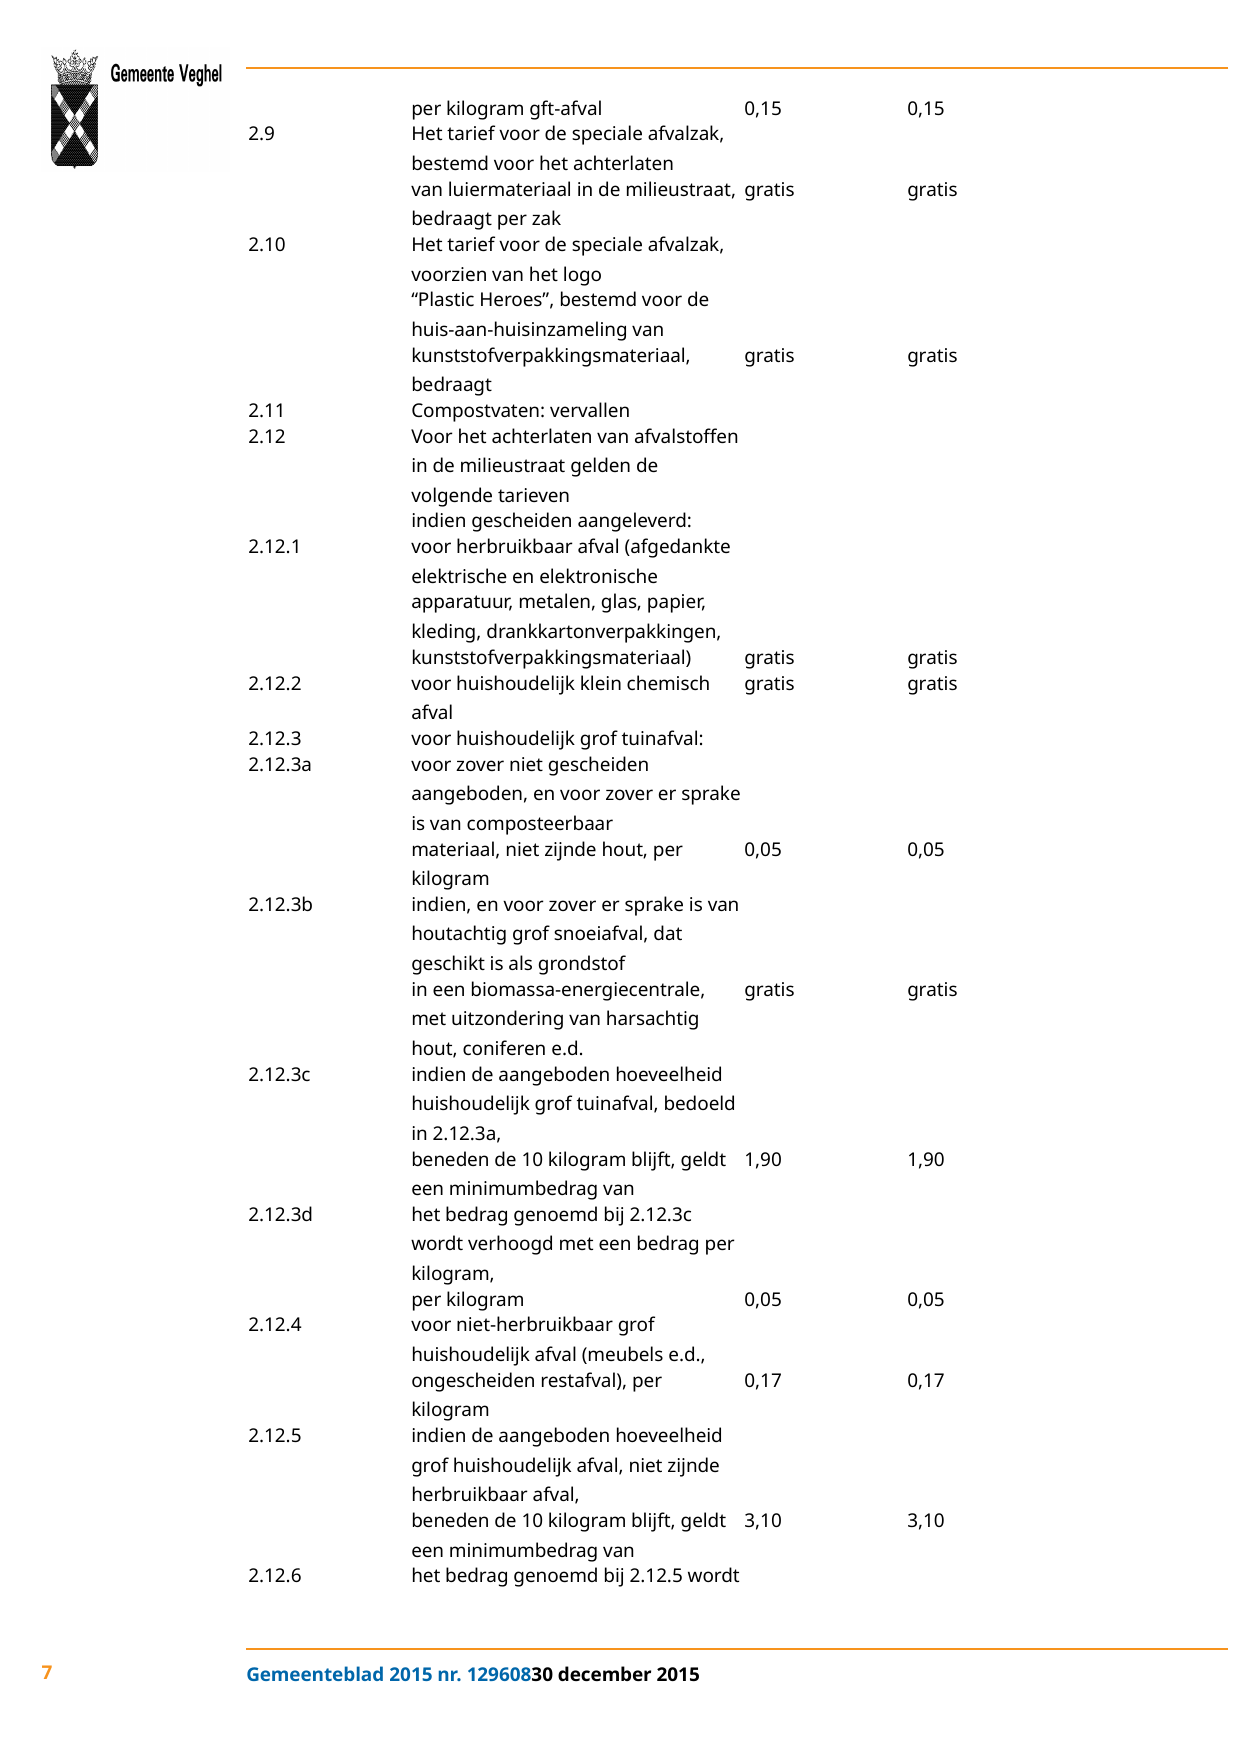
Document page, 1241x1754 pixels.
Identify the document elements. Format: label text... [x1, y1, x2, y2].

table_cell “Plastic Heroes”, bestemd voor de huis-aan-huisinzameling van [411, 286, 744, 342]
table_cell per kilogram gft-afval [411, 95, 744, 121]
table_cell [744, 1563, 907, 1588]
table_cell [907, 397, 1070, 423]
table_cell [248, 1286, 411, 1312]
table_cell gratis [744, 976, 907, 1061]
table_cell [248, 1367, 411, 1422]
table_cell voor niet-herbruikbaar grof huishoudelijk afval (meubels e.d., [411, 1312, 744, 1367]
table_cell beneden de 10 kilogram blijft, geldt een minimumbedrag van [411, 1507, 744, 1562]
table_cell apparatuur, metalen, glas, papier, kleding, drankkartonverpakkingen, [411, 589, 744, 644]
table_cell per kilogram [411, 1286, 744, 1312]
table_cell in een biomassa-energiecentrale, met uitzondering van harsachtig hout, coniferen e.d. [411, 976, 744, 1061]
table_cell 2.12.2 [248, 670, 411, 725]
table_cell indien, en voor zover er sprake is van houtachtig grof snoeiafval, dat geschikt is als grondstof [411, 891, 744, 976]
table_cell [907, 1061, 1070, 1146]
picture [41, 47, 231, 172]
table_cell beneden de 10 kilogram blijft, geldt een minimumbedrag van [411, 1146, 744, 1201]
table_cell indien de aangeboden hoeveelheid huishoudelijk grof tuinafval, bedoeld in 2.12.3a, [411, 1061, 744, 1146]
table_cell gratis [907, 342, 1070, 397]
table_cell voor herbruikbaar afval (afgedankte elektrische en elektronische [411, 534, 744, 589]
table_cell materiaal, niet zijnde hout, per kilogram [411, 836, 744, 891]
table_cell [744, 286, 907, 342]
table_cell 2.9 [248, 121, 411, 176]
table_cell [744, 725, 907, 751]
table_cell 2.12.5 [248, 1422, 411, 1507]
table_cell indien de aangeboden hoeveelheid grof huishoudelijk afval, niet zijnde herbruikbaar afval, [411, 1422, 744, 1507]
table_cell [744, 121, 907, 176]
table_cell [744, 231, 907, 286]
table_cell voor huishoudelijk grof tuinafval: [411, 725, 744, 751]
table_cell [248, 644, 411, 670]
table_cell van luiermateriaal in de milieustraat, bedraagt per zak [411, 176, 744, 231]
table_cell gratis [907, 976, 1070, 1061]
table_cell gratis [907, 644, 1070, 670]
table_cell [248, 1146, 411, 1201]
table_cell gratis [744, 176, 907, 231]
table_cell [907, 121, 1070, 176]
table_cell [744, 1422, 907, 1507]
table_cell [248, 286, 411, 342]
table_cell [907, 423, 1070, 508]
table_cell 0,17 [744, 1367, 907, 1422]
table_cell gratis [907, 670, 1070, 725]
table_cell indien gescheiden aangeleverd: [411, 508, 744, 533]
table_cell [907, 534, 1070, 589]
table_cell [248, 95, 411, 121]
table_cell 0,05 [744, 836, 907, 891]
table_cell [907, 891, 1070, 976]
table_cell 0,17 [907, 1367, 1070, 1422]
table_cell [248, 589, 411, 644]
table_cell gratis [744, 670, 907, 725]
table_cell 2.12.3c [248, 1061, 411, 1146]
table_cell [248, 176, 411, 231]
table_cell [907, 1312, 1070, 1367]
table_cell voor zover niet gescheiden aangeboden, en voor zover er sprake is van composteerbaar [411, 751, 744, 836]
table_cell [907, 231, 1070, 286]
table_cell [248, 976, 411, 1061]
table_cell gratis [744, 342, 907, 397]
table_cell [744, 397, 907, 423]
table_cell kunststofverpakkingsmateriaal, bedraagt [411, 342, 744, 397]
table_cell gratis [907, 176, 1070, 231]
table_cell 2.12.3 [248, 725, 411, 751]
table_cell [744, 423, 907, 508]
table_cell 2.12.3d [248, 1201, 411, 1286]
table_cell [907, 1422, 1070, 1507]
table_cell 2.12.1 [248, 534, 411, 589]
table_cell Het tarief voor de speciale afvalzak, bestemd voor het achterlaten [411, 121, 744, 176]
table_cell [907, 286, 1070, 342]
table_cell [907, 725, 1070, 751]
table_cell Voor het achterlaten van afvalstoffen in de milieustraat gelden de volgende tarieven [411, 423, 744, 508]
table_cell [744, 534, 907, 589]
table_cell [744, 1201, 907, 1286]
table_cell [907, 508, 1070, 533]
table_cell 2.11 [248, 397, 411, 423]
table_cell 2.12.6 [248, 1563, 411, 1588]
table_cell 2.12.4 [248, 1312, 411, 1367]
table_cell voor huishoudelijk klein chemisch afval [411, 670, 744, 725]
table_cell 3,10 [907, 1507, 1070, 1562]
table_cell ongescheiden restafval), per kilogram [411, 1367, 744, 1422]
table_cell [744, 1312, 907, 1367]
table_cell 0,05 [744, 1286, 907, 1312]
table_cell 0,15 [744, 95, 907, 121]
table_cell [744, 508, 907, 533]
table_cell 0,05 [907, 836, 1070, 891]
table_cell [907, 1563, 1070, 1588]
table_cell [907, 1201, 1070, 1286]
table_cell 2.12 [248, 423, 411, 508]
table_cell [744, 1061, 907, 1146]
table_cell [907, 751, 1070, 836]
table_cell 1,90 [744, 1146, 907, 1201]
table_cell het bedrag genoemd bij 2.12.5 wordt [411, 1563, 744, 1588]
table_cell [248, 342, 411, 397]
table_cell 2.10 [248, 231, 411, 286]
table_cell Compostvaten: vervallen [411, 397, 744, 423]
table_cell het bedrag genoemd bij 2.12.3c wordt verhoogd met een bedrag per kilogram, [411, 1201, 744, 1286]
table_cell [248, 508, 411, 533]
table_cell 2.12.3b [248, 891, 411, 976]
table_cell [248, 1507, 411, 1562]
table_cell 0,15 [907, 95, 1070, 121]
table_cell gratis [744, 644, 907, 670]
table_cell [744, 751, 907, 836]
table_cell [248, 836, 411, 891]
table_cell 1,90 [907, 1146, 1070, 1201]
table_cell 2.12.3a [248, 751, 411, 836]
table_cell [907, 589, 1070, 644]
table_cell 0,05 [907, 1286, 1070, 1312]
table_cell kunststofverpakkingsmateriaal) [411, 644, 744, 670]
table_cell [744, 589, 907, 644]
table_cell [744, 891, 907, 976]
table_cell Het tarief voor de speciale afvalzak, voorzien van het logo [411, 231, 744, 286]
table_cell 3,10 [744, 1507, 907, 1562]
